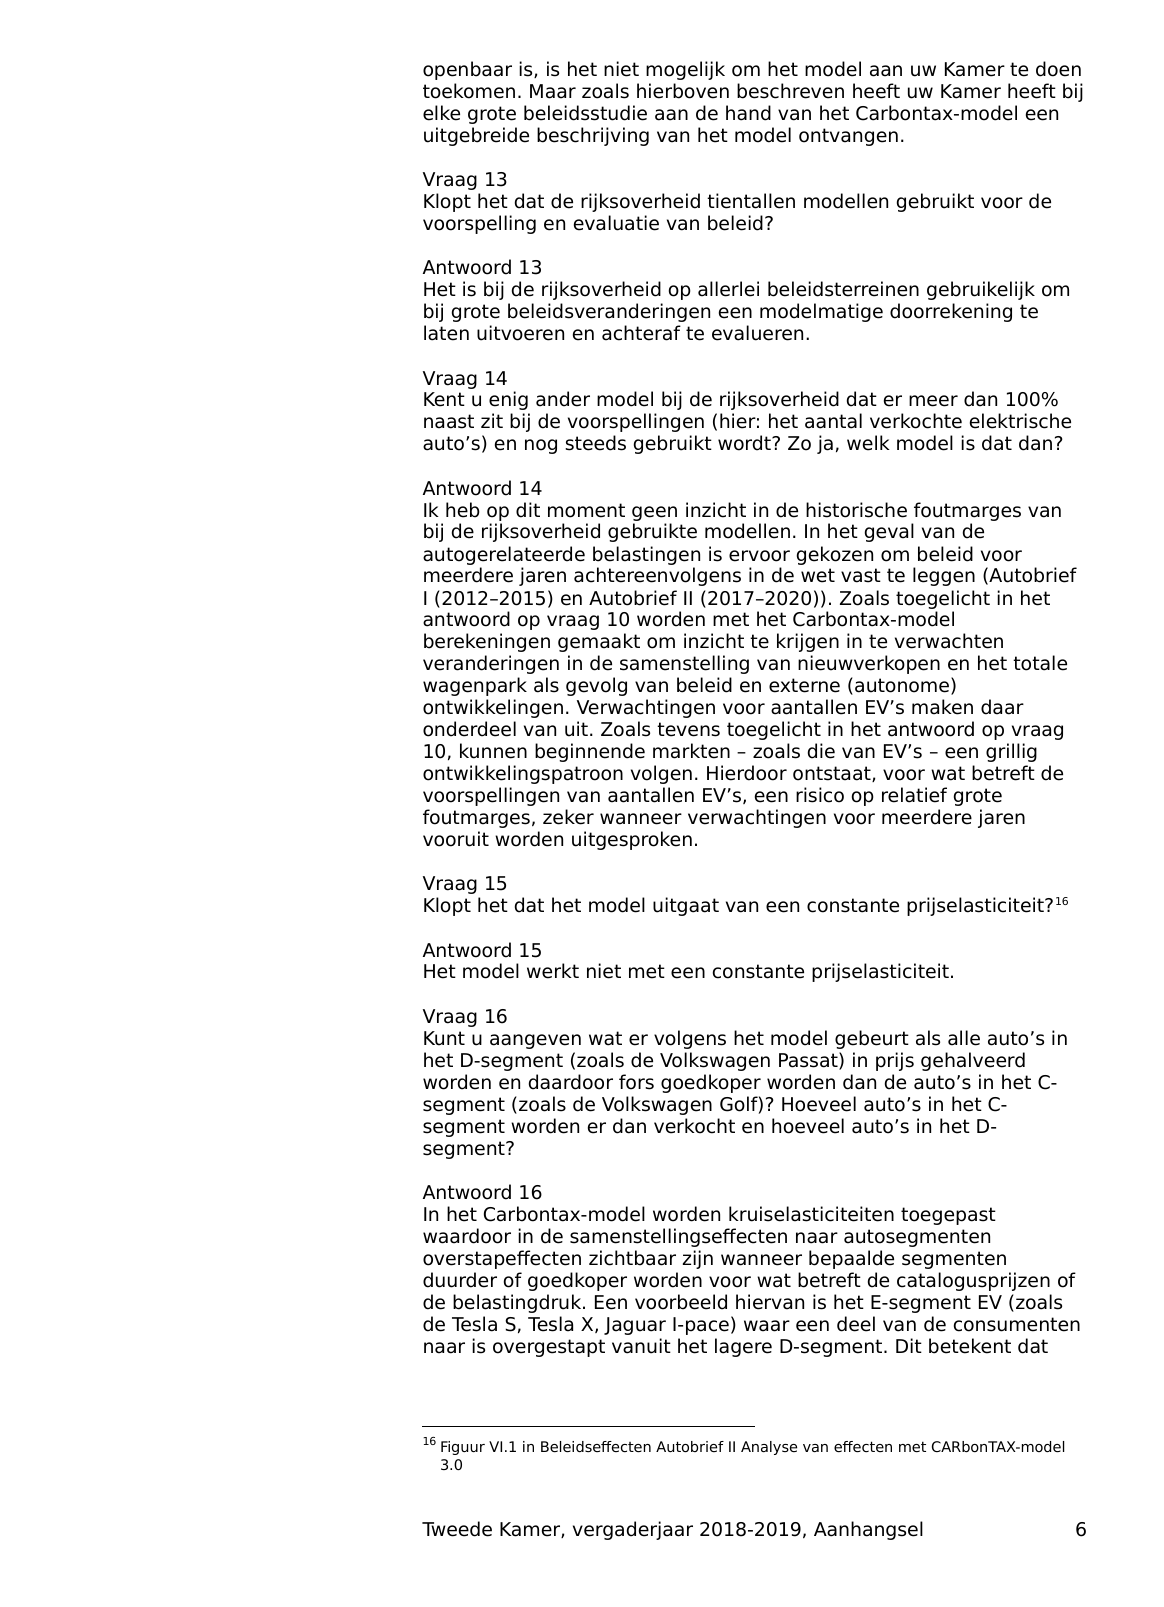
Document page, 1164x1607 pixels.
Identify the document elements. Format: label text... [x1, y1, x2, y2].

text Antwoord 15 [422, 939, 1087, 961]
text Vraag 16 [422, 1006, 1087, 1028]
text Het is bij de rijksoverheid op allerlei beleidsterreinen gebruikelijk om bij grote beleidsveranderingen een modelmatige doorrekening te laten uitvoeren en achteraf te evalueren. [422, 279, 1087, 345]
text Kent u enig ander model bij de rijksoverheid dat er meer dan 100% naast zit bij de voorspellingen (hier: het aantal verkochte elektrische auto’s) en nog steeds gebruikt wordt? Zo ja, welk model is dat dan? [422, 389, 1087, 455]
text Ik heb op dit moment geen inzicht in de historische foutmarges van bij de rijksoverheid gebruikte modellen. In het geval van de autogerelateerde belastingen is ervoor gekozen om beleid voor meerdere jaren achtereenvolgens in de wet vast te leggen (Autobrief I (2012–2015) en Autobrief II (2017–2020)). Zoals toegelicht in het antwoord op vraag 10 worden met het Carbontax-model berekeningen gemaakt om inzicht te krijgen in te verwachten veranderingen in de samenstelling van nieuwverkopen en het totale wagenpark als gevolg van beleid en externe (autonome) ontwikkelingen. Verwachtingen voor aantallen EV’s maken daar onderdeel van uit. Zoals tevens toegelicht in het antwoord op vraag 10, kunnen beginnende markten – zoals die van EV’s – een grillig ontwikkelingspatroon volgen. Hierdoor ontstaat, voor wat betreft de voorspellingen van aantallen EV’s, een risico op relatief grote foutmarges, zeker wanneer verwachtingen voor meerdere jaren vooruit worden uitgesproken. [422, 499, 1087, 851]
text Klopt het dat het model uitgaat van een constante prijselasticiteit? [422, 895, 1087, 917]
text Antwoord 16 [422, 1182, 1087, 1204]
text openbaar is, is het niet mogelijk om het model aan uw Kamer te doen toekomen. Maar zoals hierboven beschreven heeft uw Kamer heeft bij elke grote beleidsstudie aan de hand van het Carbontax-model een uitgebreide beschrijving van het model ontvangen. [422, 59, 1087, 147]
text Antwoord 13 [422, 257, 1087, 279]
text Vraag 15 [422, 873, 1087, 895]
text Vraag 14 [422, 367, 1087, 389]
text Figuur VI.1 in Beleidseffecten Autobrief II Analyse van effecten met CARbonTAX-model 3.0 [422, 1435, 1087, 1474]
text In het Carbontax-model worden kruiselasticiteiten toegepast waardoor in de samenstellingseffecten naar autosegmenten overstapeffecten zichtbaar zijn wanneer bepaalde segmenten duurder of goedkoper worden voor wat betreft de catalogusprijzen of de belastingdruk. Een voorbeeld hiervan is het E-segment EV (zoals de Tesla S, Tesla X, Jaguar I-pace) waar een deel van de consumenten naar is overgestapt vanuit het lagere D-segment. Dit betekent dat [422, 1204, 1087, 1357]
text Het model werkt niet met een constante prijselasticiteit. [422, 961, 1087, 983]
text Kunt u aangeven wat er volgens het model gebeurt als alle auto’s in het D-segment (zoals de Volkswagen Passat) in prijs gehalveerd worden en daardoor fors goedkoper worden dan de auto’s in het C-segment (zoals de Volkswagen Golf)? Hoeveel auto’s in het C-segment worden er dan verkocht en hoeveel auto’s in het D-segment? [422, 1028, 1087, 1159]
text Vraag 13 [422, 169, 1087, 191]
text Klopt het dat de rijksoverheid tientallen modellen gebruikt voor de voorspelling en evaluatie van beleid? [422, 191, 1087, 235]
text Antwoord 14 [422, 477, 1087, 499]
